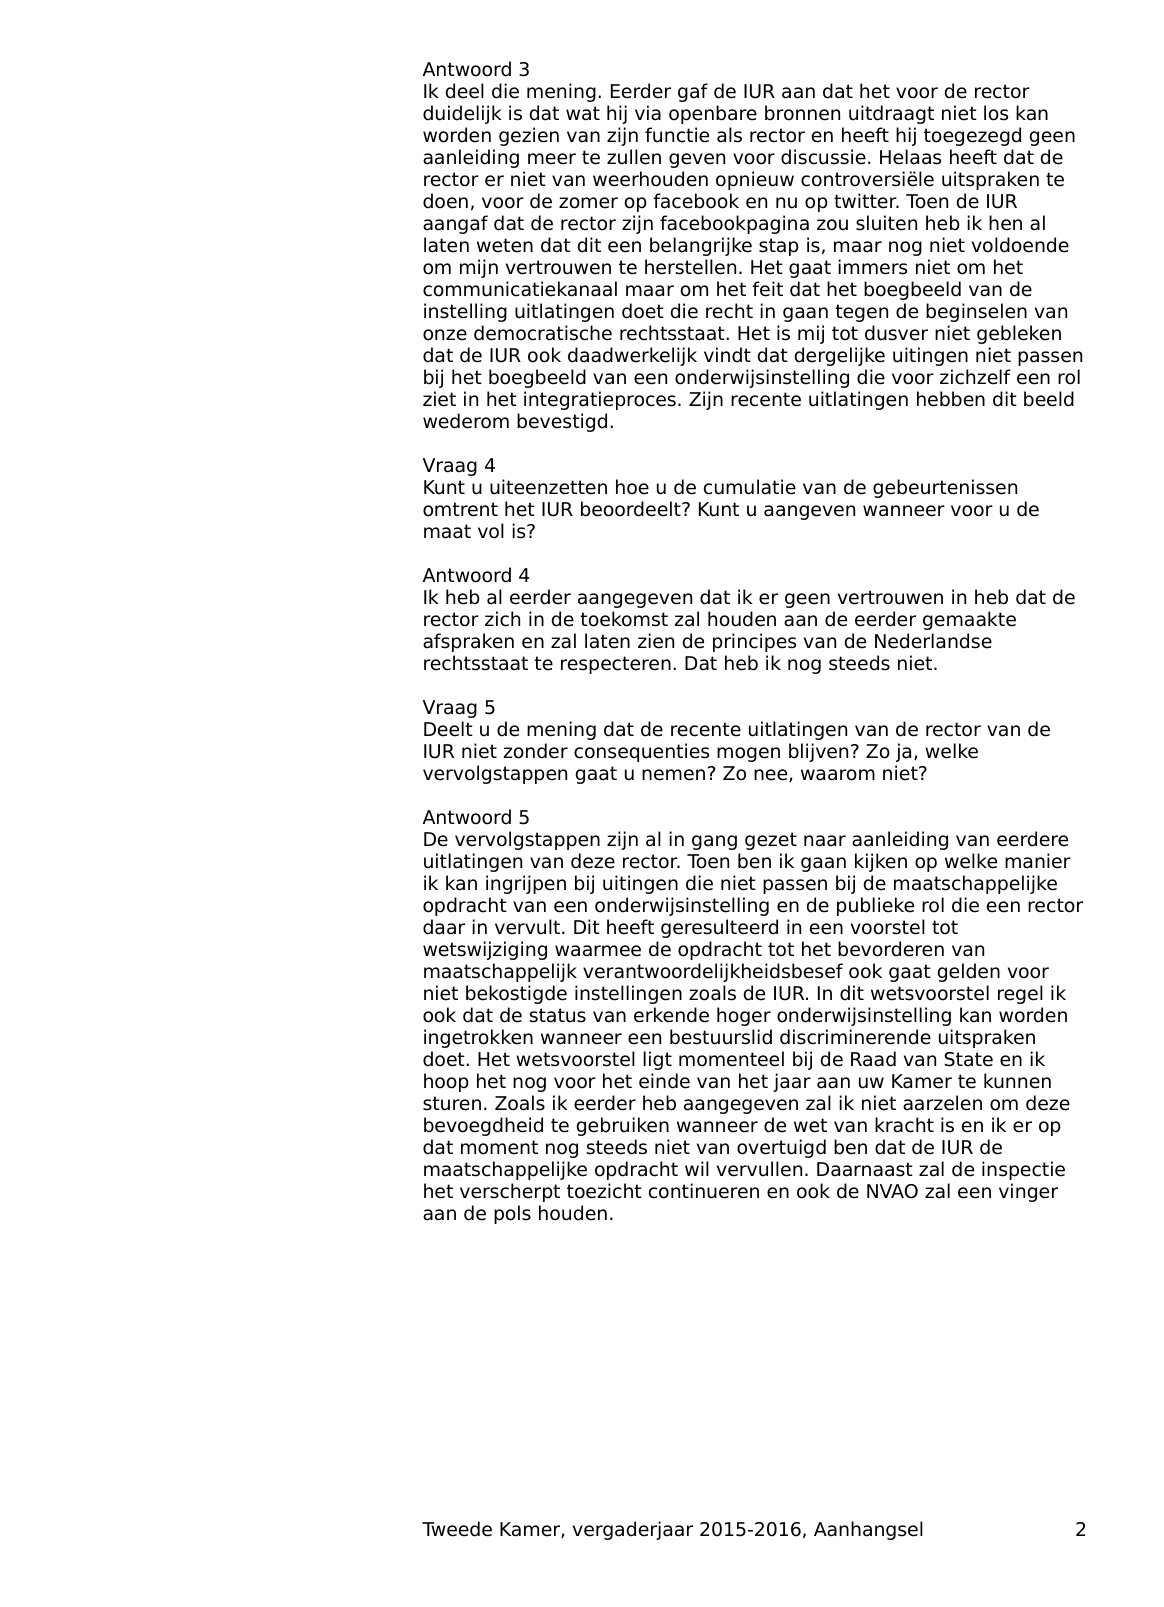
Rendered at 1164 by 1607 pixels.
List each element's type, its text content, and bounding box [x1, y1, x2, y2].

text Ik heb al eerder aangegeven dat ik er geen vertrouwen in heb dat de rector zich in de toekomst zal houden aan de eerder gemaakte afspraken en zal laten zien de principes van de Nederlandse rechtsstaat te respecteren. Dat heb ik nog steeds niet. [422, 587, 1087, 675]
text Vraag 4 [422, 455, 1087, 477]
text Antwoord 3 [422, 59, 1087, 81]
text Ik deel die mening. Eerder gaf de IUR aan dat het voor de rector duidelijk is dat wat hij via openbare bronnen uitdraagt niet los kan worden gezien van zijn functie als rector en heeft hij toegezegd geen aanleiding meer te zullen geven voor discussie. Helaas heeft dat de rector er niet van weerhouden opnieuw controversiële uitspraken te doen, voor de zomer op facebook en nu op twitter. Toen de IUR aangaf dat de rector zijn facebookpagina zou sluiten heb ik hen al laten weten dat dit een belangrijke stap is, maar nog niet voldoende om mijn vertrouwen te herstellen. Het gaat immers niet om het communicatiekanaal maar om het feit dat het boegbeeld van de instelling uitlatingen doet die recht in gaan tegen de beginselen van onze democratische rechtsstaat. Het is mij tot dusver niet gebleken dat de IUR ook daadwerkelijk vindt dat dergelijke uitingen niet passen bij het boegbeeld van een onderwijsinstelling die voor zichzelf een rol ziet in het integratieproces. Zijn recente uitlatingen hebben dit beeld wederom bevestigd. [422, 81, 1087, 433]
text Kunt u uiteenzetten hoe u de cumulatie van de gebeurtenissen omtrent het IUR beoordeelt? Kunt u aangeven wanneer voor u de maat vol is? [422, 477, 1087, 543]
text Vraag 5 [422, 697, 1087, 719]
text Deelt u de mening dat de recente uitlatingen van de rector van de IUR niet zonder consequenties mogen blijven? Zo ja, welke vervolgstappen gaat u nemen? Zo nee, waarom niet? [422, 719, 1087, 785]
text De vervolgstappen zijn al in gang gezet naar aanleiding van eerdere uitlatingen van deze rector. Toen ben ik gaan kijken op welke manier ik kan ingrijpen bij uitingen die niet passen bij de maatschappelijke opdracht van een onderwijsinstelling en de publieke rol die een rector daar in vervult. Dit heeft geresulteerd in een voorstel tot wetswijziging waarmee de opdracht tot het bevorderen van maatschappelijk verantwoordelijkheidsbesef ook gaat gelden voor niet bekostigde instellingen zoals de IUR. In dit wetsvoorstel regel ik ook dat de status van erkende hoger onderwijsinstelling kan worden ingetrokken wanneer een bestuurslid discriminerende uitspraken doet. Het wetsvoorstel ligt momenteel bij de Raad van State en ik hoop het nog voor het einde van het jaar aan uw Kamer te kunnen sturen. Zoals ik eerder heb aangegeven zal ik niet aarzelen om deze bevoegdheid te gebruiken wanneer de wet van kracht is en ik er op dat moment nog steeds niet van overtuigd ben dat de IUR de maatschappelijke opdracht wil vervullen. Daarnaast zal de inspectie het verscherpt toezicht continueren en ook de NVAO zal een vinger aan de pols houden. [422, 829, 1087, 1225]
text Antwoord 5 [422, 807, 1087, 829]
text Antwoord 4 [422, 565, 1087, 587]
